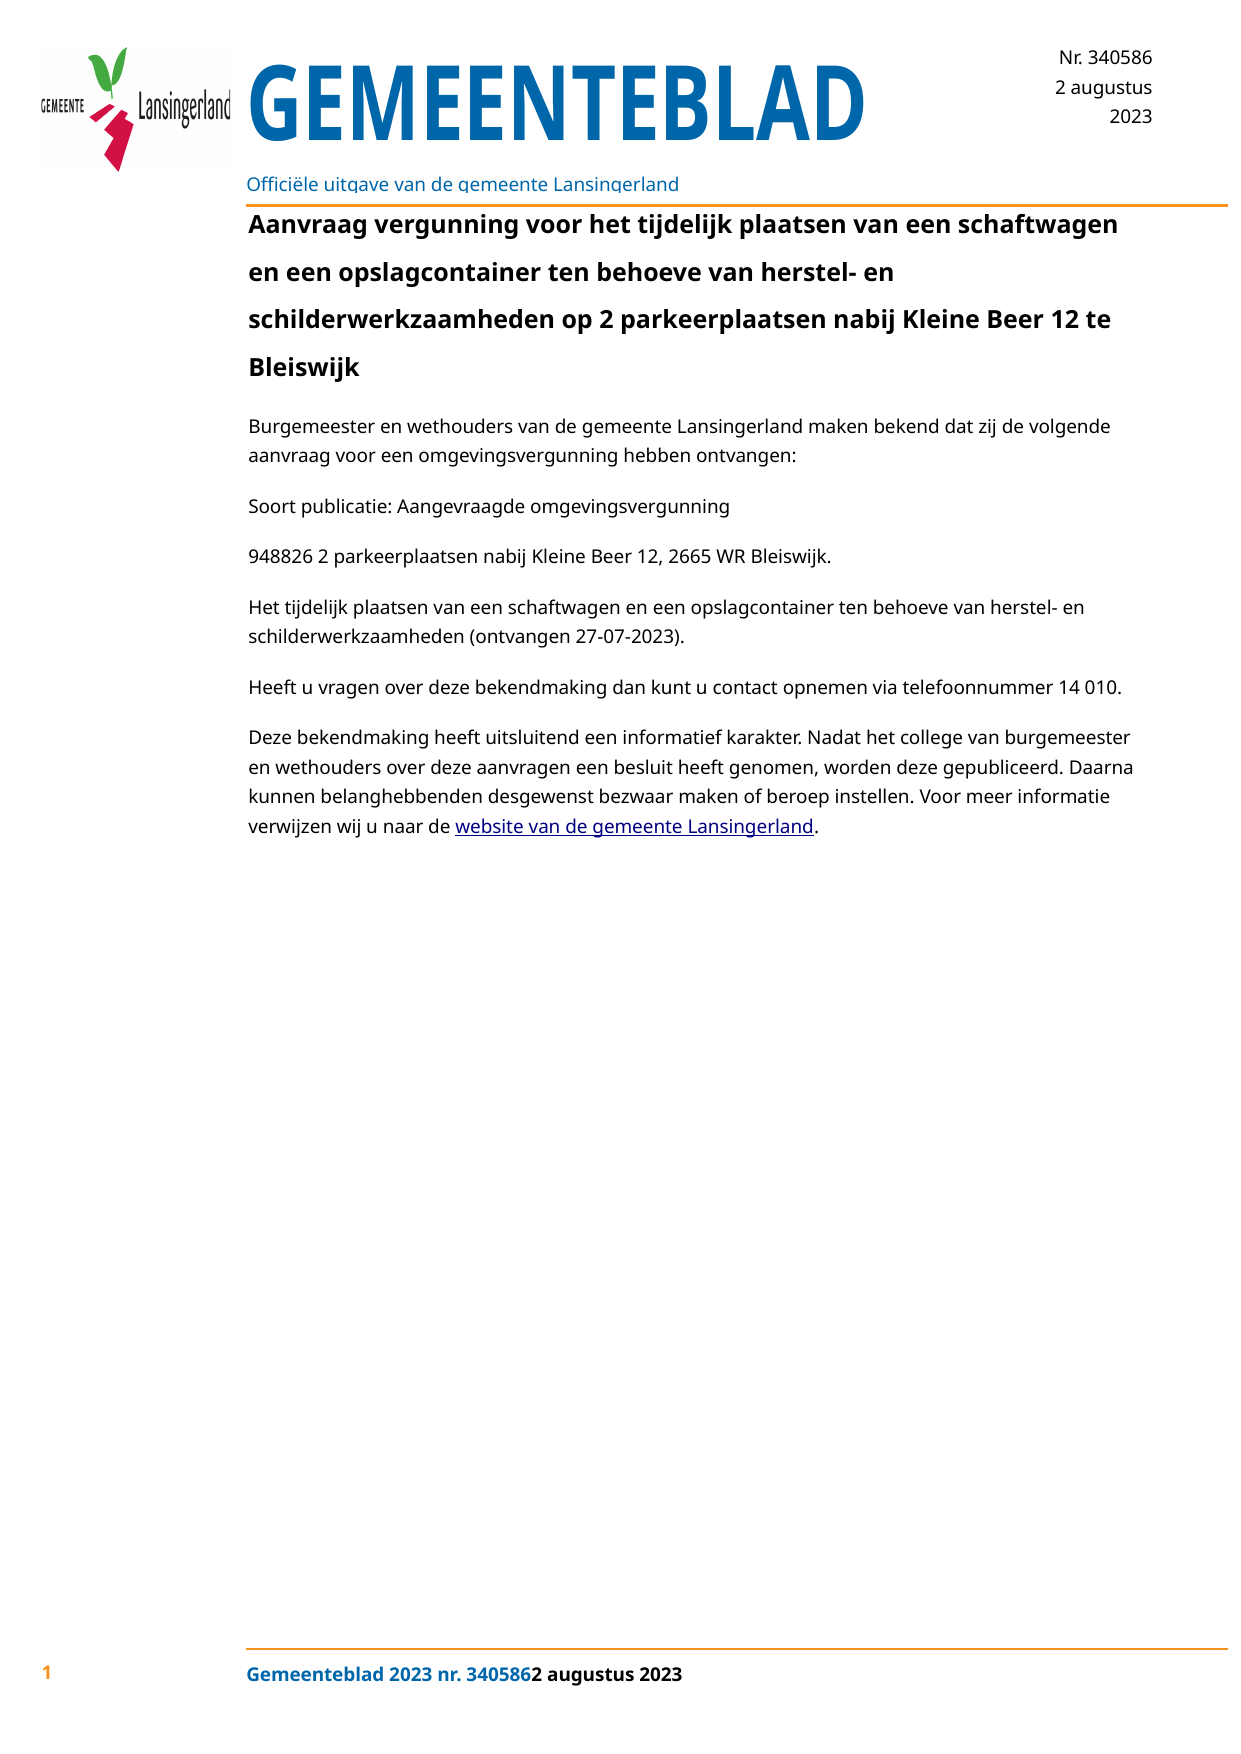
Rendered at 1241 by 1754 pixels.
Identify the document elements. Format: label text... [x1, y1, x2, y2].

text Heeft u vragen over deze bekendmaking dan kunt u contact opnemen via telefoonnummer 14 010. [248, 674, 1152, 700]
text Aanvraag vergunning voor het tijdelijk plaatsen van een schaftwagen en een opslagcontainer ten behoeve van herstel- en schilderwerkzaamheden op 2 parkeerplaatsen nabij Kleine Beer 12 te Bleiswijk [248, 207, 1152, 384]
text Burgemeester en wethouders van de gemeente Lansingerland maken bekend dat zij de volgende aanvraag voor een omgevingsvergunning hebben ontvangen: [248, 413, 1152, 468]
text Het tijdelijk plaatsen van een schaftwagen en een opslagcontainer ten behoeve van herstel- en schilderwerkzaamheden (ontvangen 27-07-2023). [248, 594, 1152, 649]
picture [41, 47, 231, 172]
text 948826 2 parkeerplaatsen nabij Kleine Beer 12, 2665 WR Bleiswijk. [248, 543, 1152, 569]
text Soort publicatie: Aangevraagde omgevingsvergunning [248, 493, 1152, 519]
text Deze bekendmaking heeft uitsluitend een informatief karakter. Nadat het college van burgemeester en wethouders over deze aanvragen een besluit heeft genomen, worden deze gepubliceerd. Daarna kunnen belanghebbenden desgewenst bezwaar maken of beroep instellen. Voor meer informatie verwijzen wij u naar de website van de gemeente Lansingerland. [248, 724, 1152, 839]
